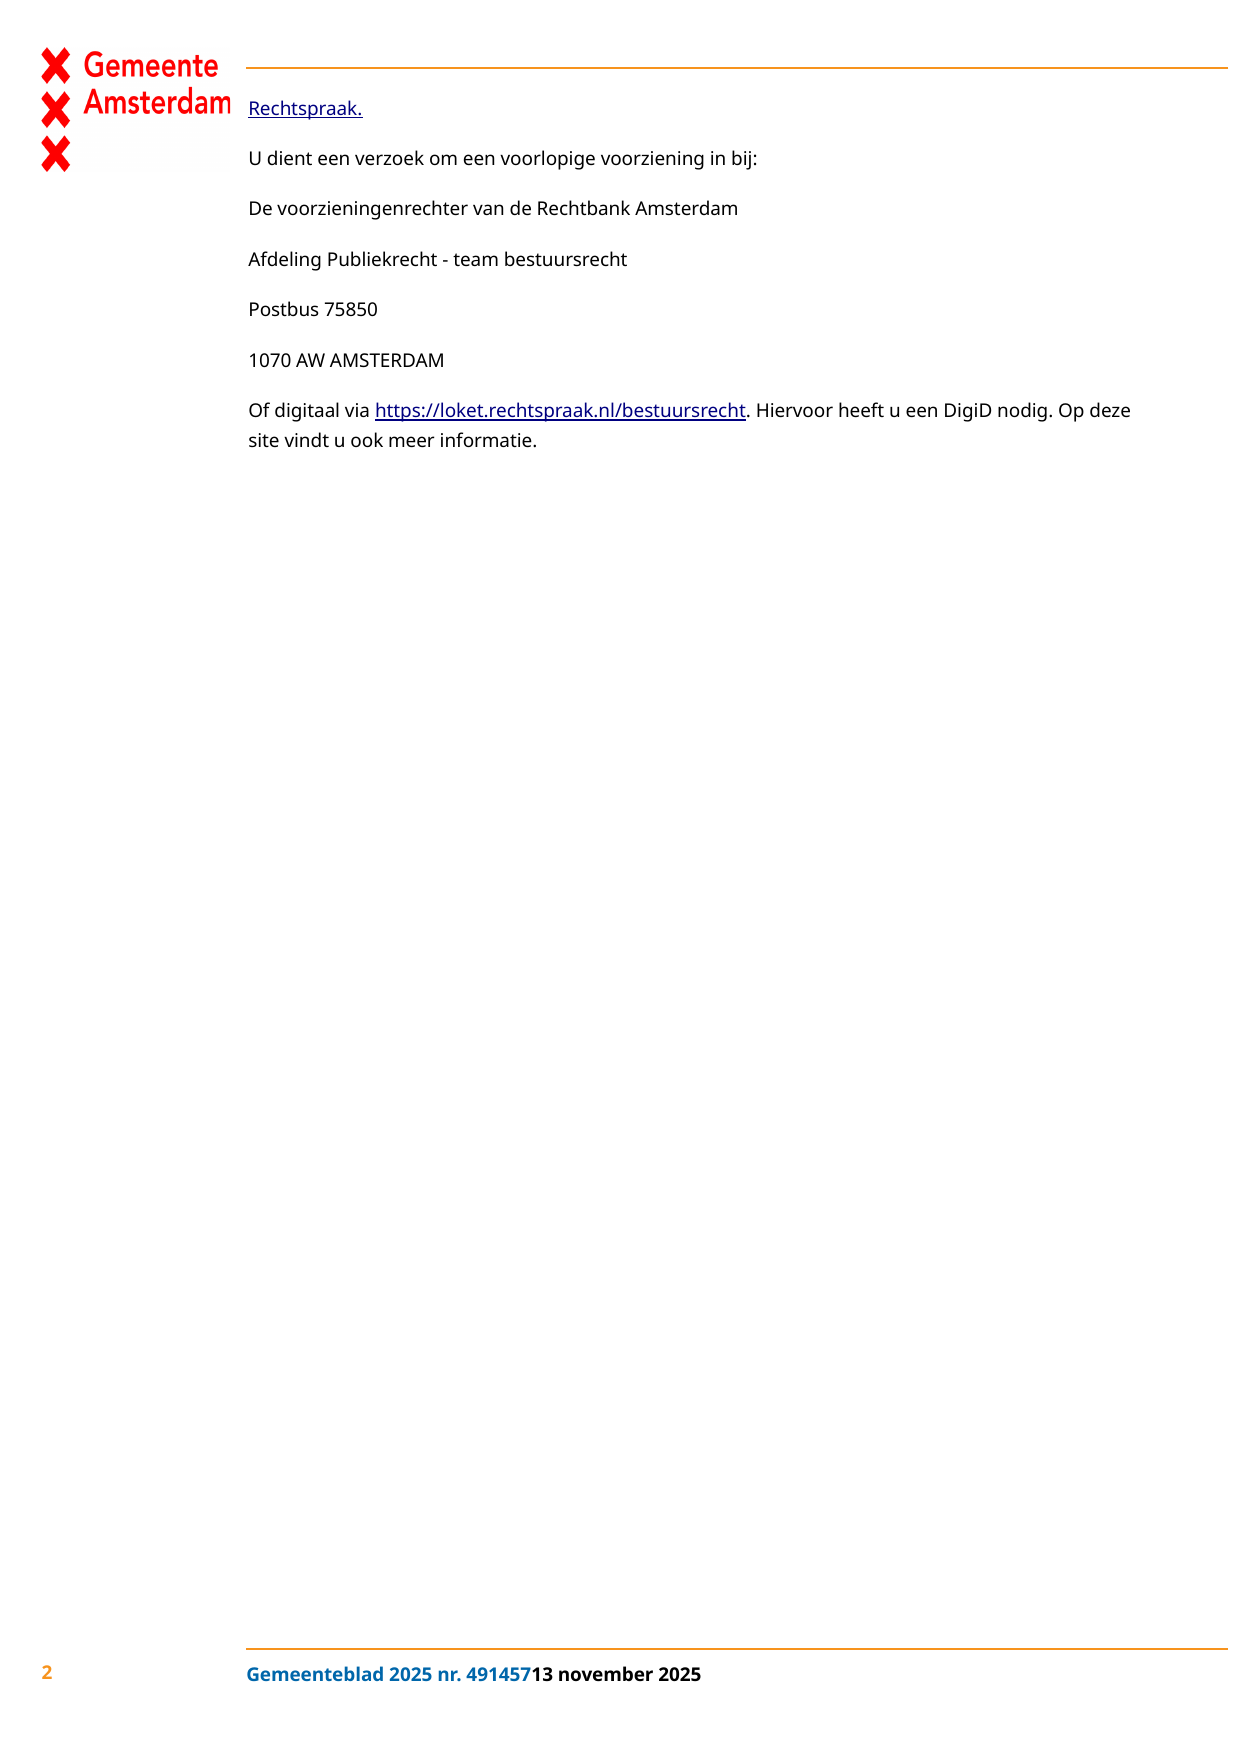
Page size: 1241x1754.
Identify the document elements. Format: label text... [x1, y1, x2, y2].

text Afdeling Publiekrecht - team bestuursrecht [248, 246, 1152, 272]
text Rechtspraak. [248, 95, 1152, 121]
text De voorzieningenrechter van de Rechtbank Amsterdam [248, 196, 1152, 221]
text 1070 AW AMSTERDAM [248, 347, 1152, 373]
text Of digitaal via https://loket.rechtspraak.nl/bestuursrecht. Hiervoor heeft u een DigiD nodig. Op deze site vindt u ook meer informatie. [248, 397, 1152, 453]
text U dient een verzoek om een voorlopige voorziening in bij: [248, 145, 1152, 171]
picture [41, 47, 231, 172]
text Postbus 75850 [248, 296, 1152, 322]
